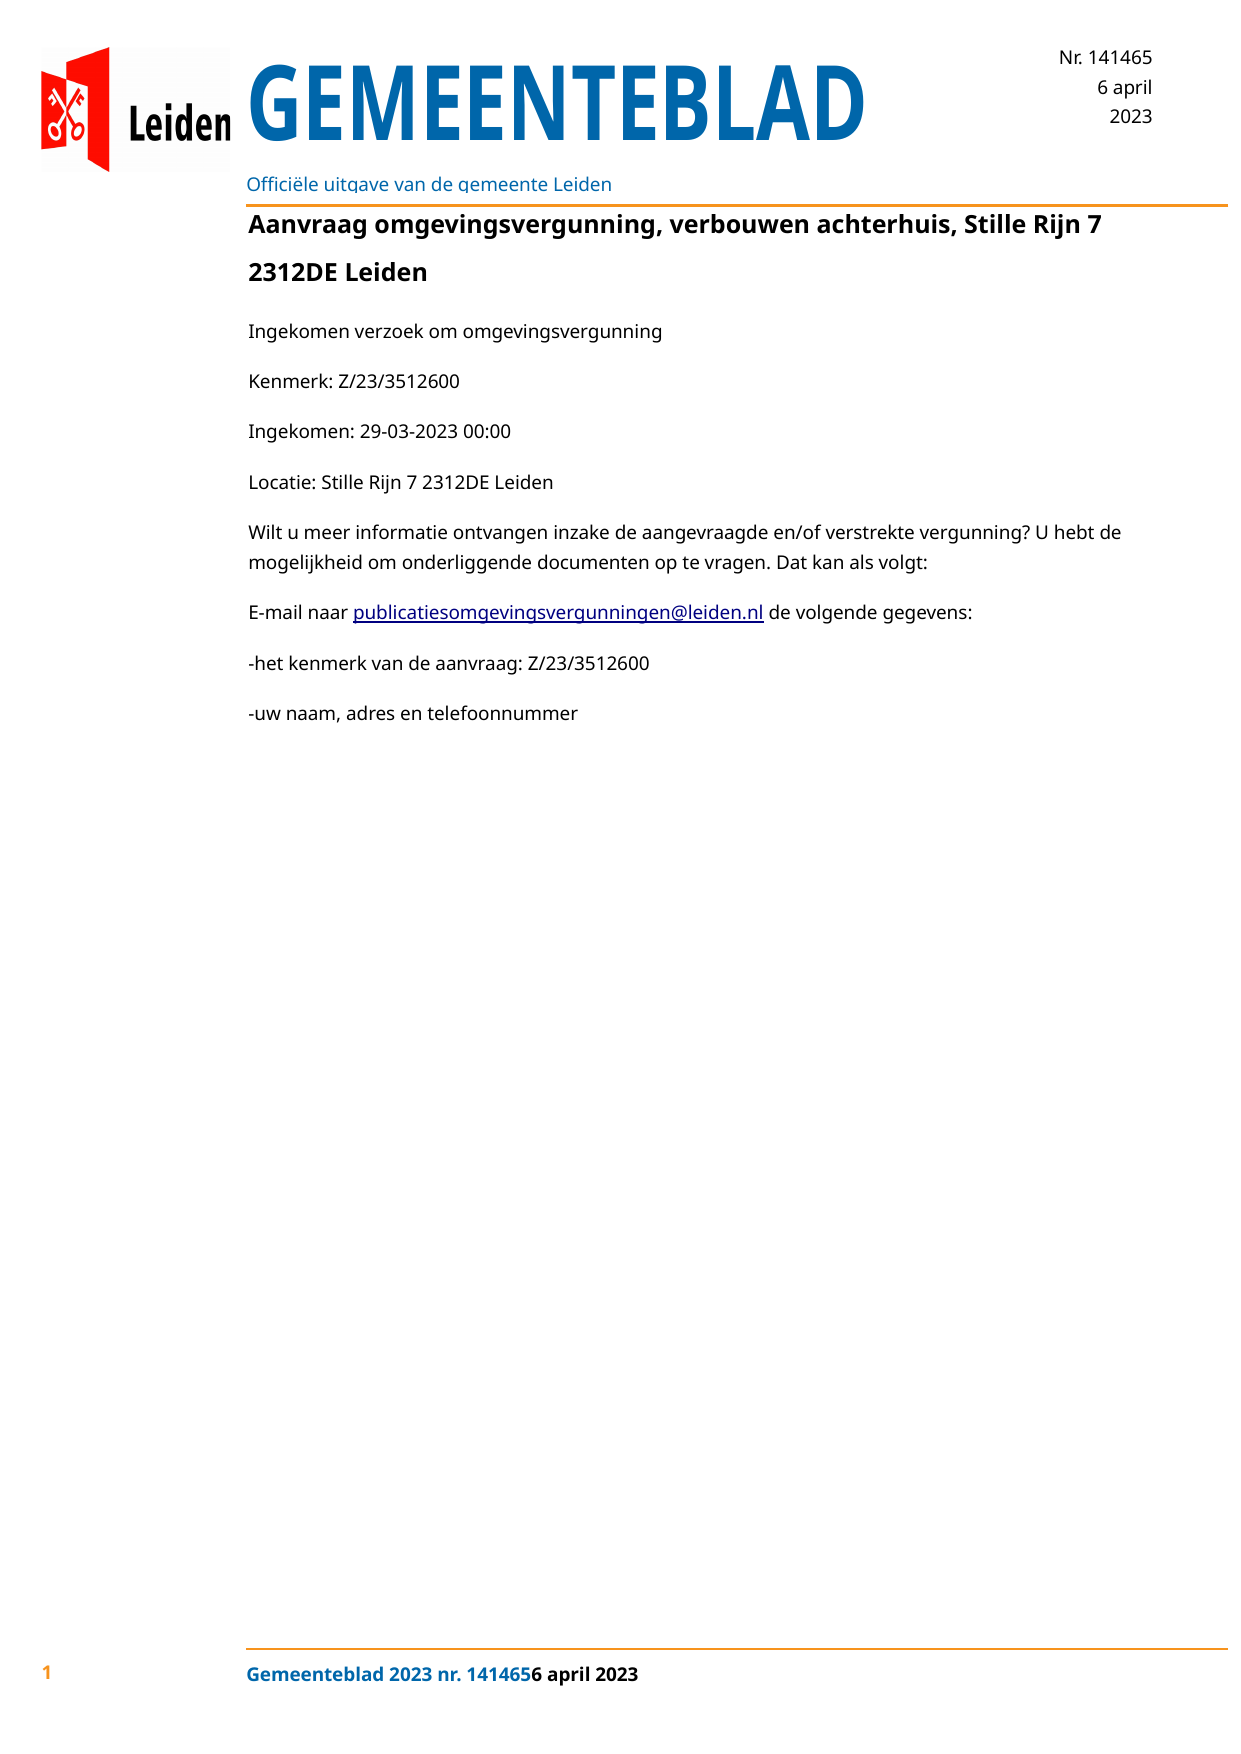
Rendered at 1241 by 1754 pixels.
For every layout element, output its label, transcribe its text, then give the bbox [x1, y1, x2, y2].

text Locatie: Stille Rijn 7 2312DE Leiden [248, 469, 1152, 495]
text E-mail naar publicatiesomgevingsvergunningen@leiden.nl de volgende gegevens: [248, 599, 1152, 625]
picture [41, 47, 231, 172]
text -het kenmerk van de aanvraag: Z/23/3512600 [248, 650, 1152, 676]
text Ingekomen verzoek om omgevingsvergunning [248, 318, 1152, 344]
text Kenmerk: Z/23/3512600 [248, 368, 1152, 394]
text -uw naam, adres en telefoonnummer [248, 700, 1152, 726]
text Ingekomen: 29-03-2023 00:00 [248, 419, 1152, 444]
text Wilt u meer informatie ontvangen inzake de aangevraagde en/of verstrekte vergunning? U hebt de mogelijkheid om onderliggende documenten op te vragen. Dat kan als volgt: [248, 519, 1152, 575]
text Aanvraag omgevingsvergunning, verbouwen achterhuis, Stille Rijn 7 2312DE Leiden [248, 207, 1152, 288]
